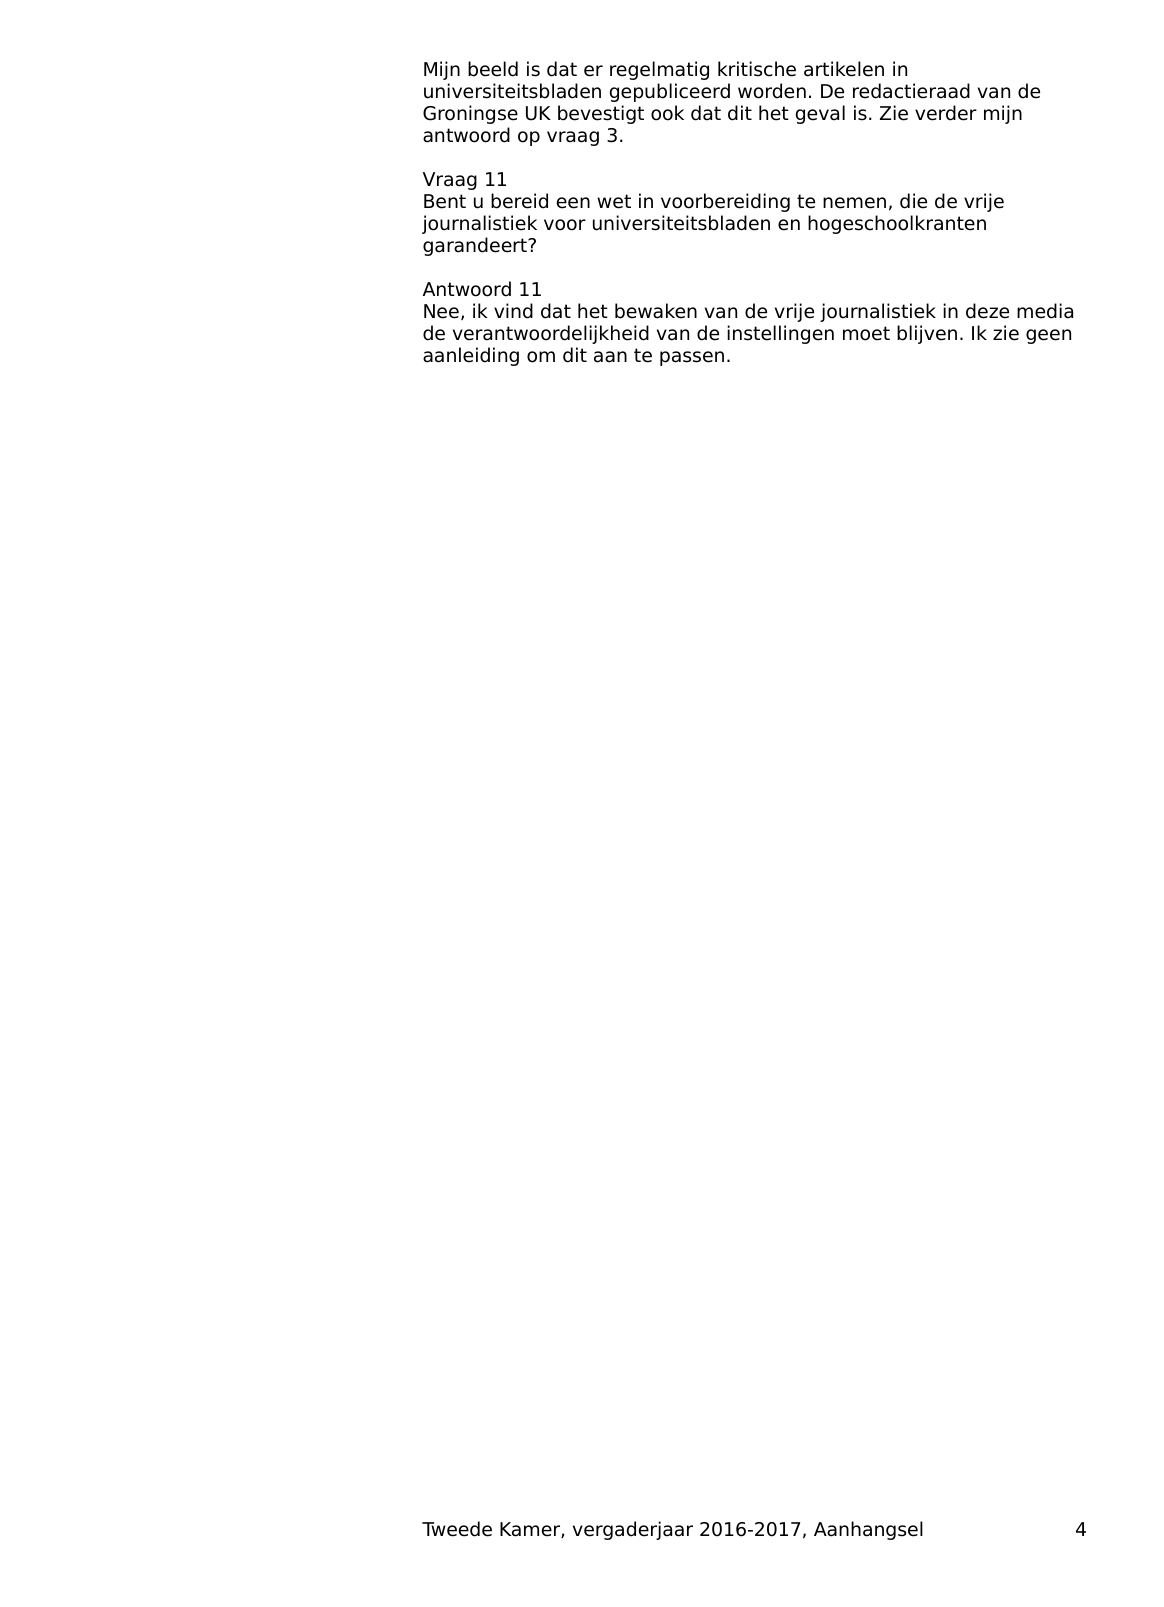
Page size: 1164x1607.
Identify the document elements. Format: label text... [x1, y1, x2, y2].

text Nee, ik vind dat het bewaken van de vrije journalistiek in deze media de verantwoordelijkheid van de instellingen moet blijven. Ik zie geen aanleiding om dit aan te passen. [422, 301, 1087, 367]
text Vraag 11 [422, 169, 1087, 191]
text Mijn beeld is dat er regelmatig kritische artikelen in universiteitsbladen gepubliceerd worden. De redactieraad van de Groningse UK bevestigt ook dat dit het geval is. Zie verder mijn antwoord op vraag 3. [422, 59, 1087, 147]
text Antwoord 11 [422, 279, 1087, 301]
text Bent u bereid een wet in voorbereiding te nemen, die de vrije journalistiek voor universiteitsbladen en hogeschoolkranten garandeert? [422, 191, 1087, 257]
